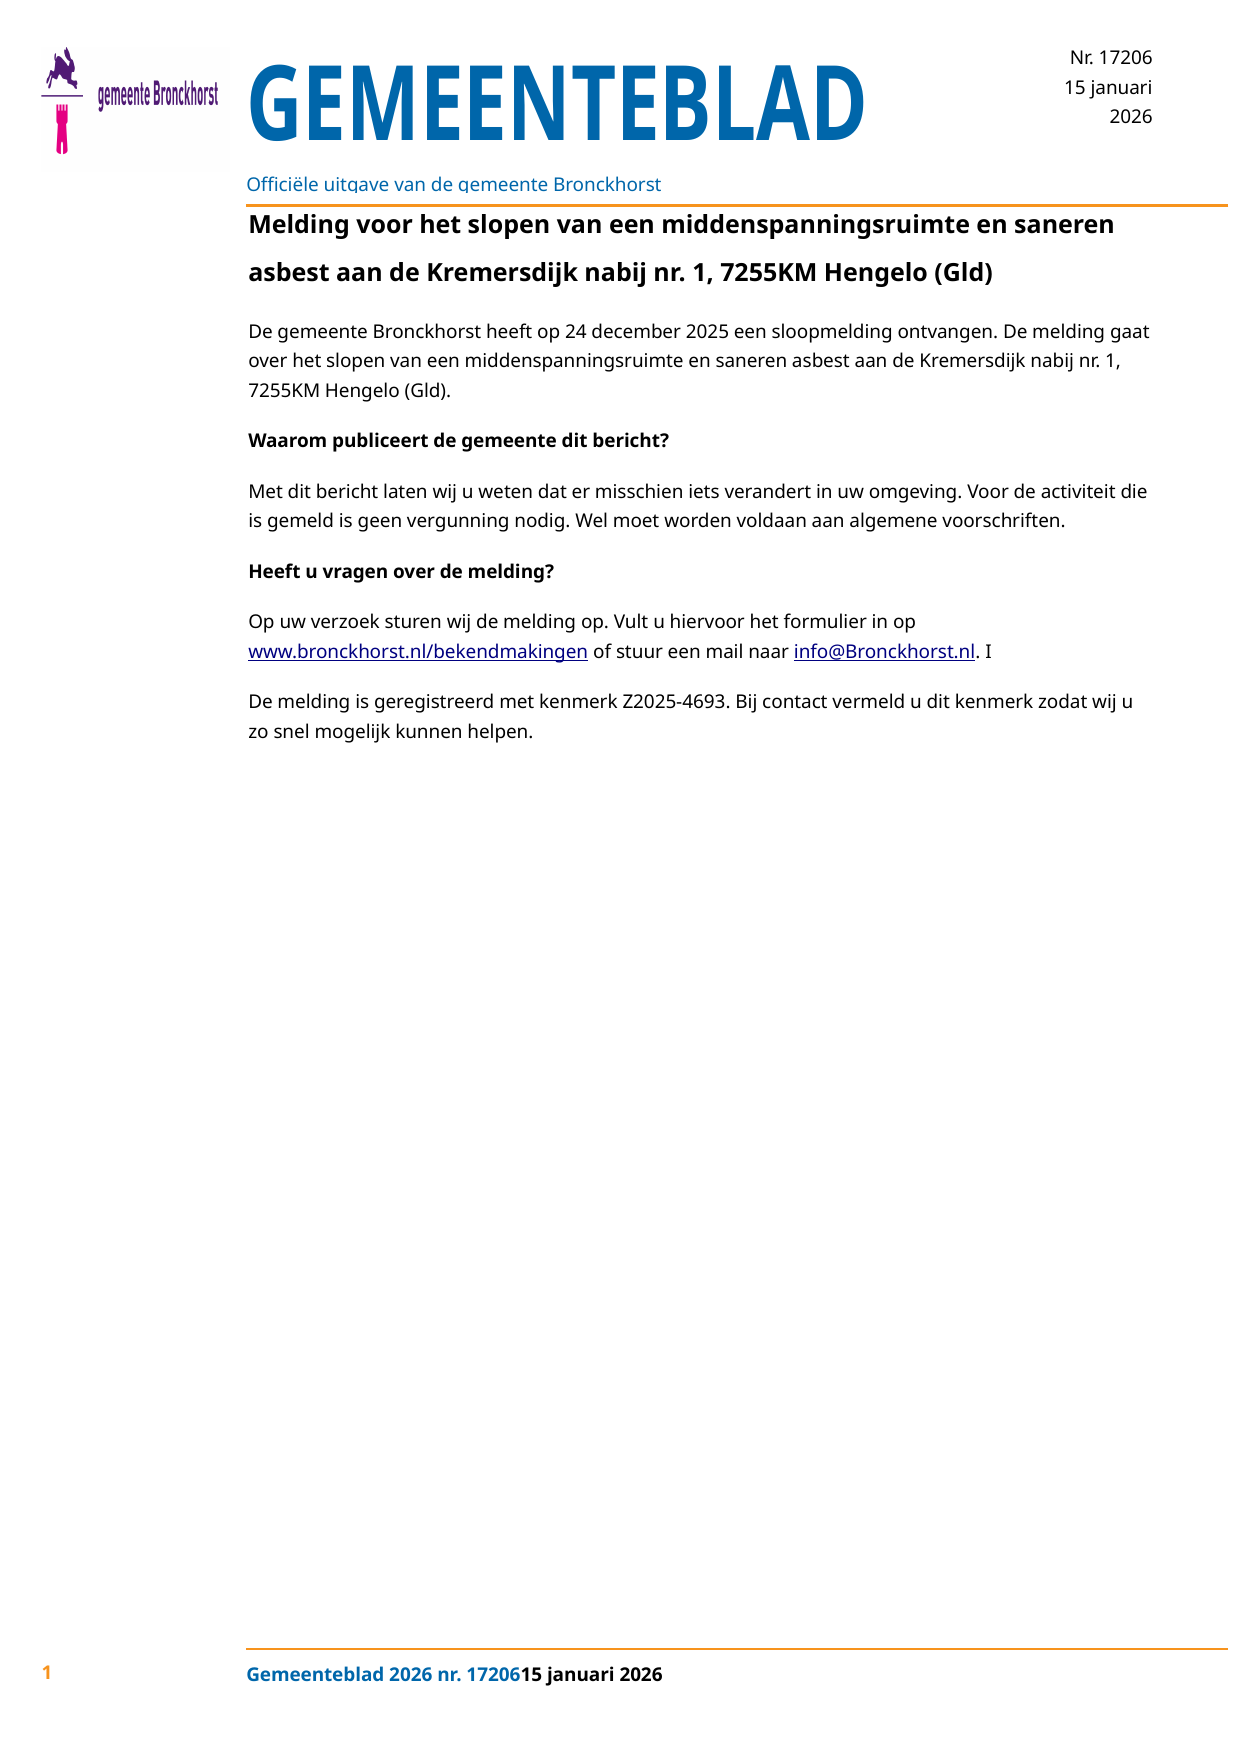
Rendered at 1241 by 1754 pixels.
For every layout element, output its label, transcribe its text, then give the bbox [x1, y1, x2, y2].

text Heeft u vragen over de melding? [248, 558, 1152, 584]
text De melding is geregistreerd met kenmerk Z2025-4693. Bij contact vermeld u dit kenmerk zodat wij u zo snel mogelijk kunnen helpen. [248, 688, 1152, 744]
text Op uw verzoek sturen wij de melding op. Vult u hiervoor het formulier in op www.bronckhorst.nl/bekendmakingen of stuur een mail naar info@Bronckhorst.nl. I [248, 608, 1152, 664]
picture [41, 47, 231, 172]
text Waarom publiceert de gemeente dit bericht? [248, 427, 1152, 453]
text De gemeente Bronckhorst heeft op 24 december 2025 een sloopmelding ontvangen. De melding gaat over het slopen van een middenspanningsruimte en saneren asbest aan de Kremersdijk nabij nr. 1, 7255KM Hengelo (Gld). [248, 318, 1152, 403]
text Met dit bericht laten wij u weten dat er misschien iets verandert in uw omgeving. Voor de activiteit die is gemeld is geen vergunning nodig. Wel moet worden voldaan aan algemene voorschriften. [248, 478, 1152, 533]
text Melding voor het slopen van een middenspanningsruimte en saneren asbest aan de Kremersdijk nabij nr. 1, 7255KM Hengelo (Gld) [248, 207, 1152, 288]
